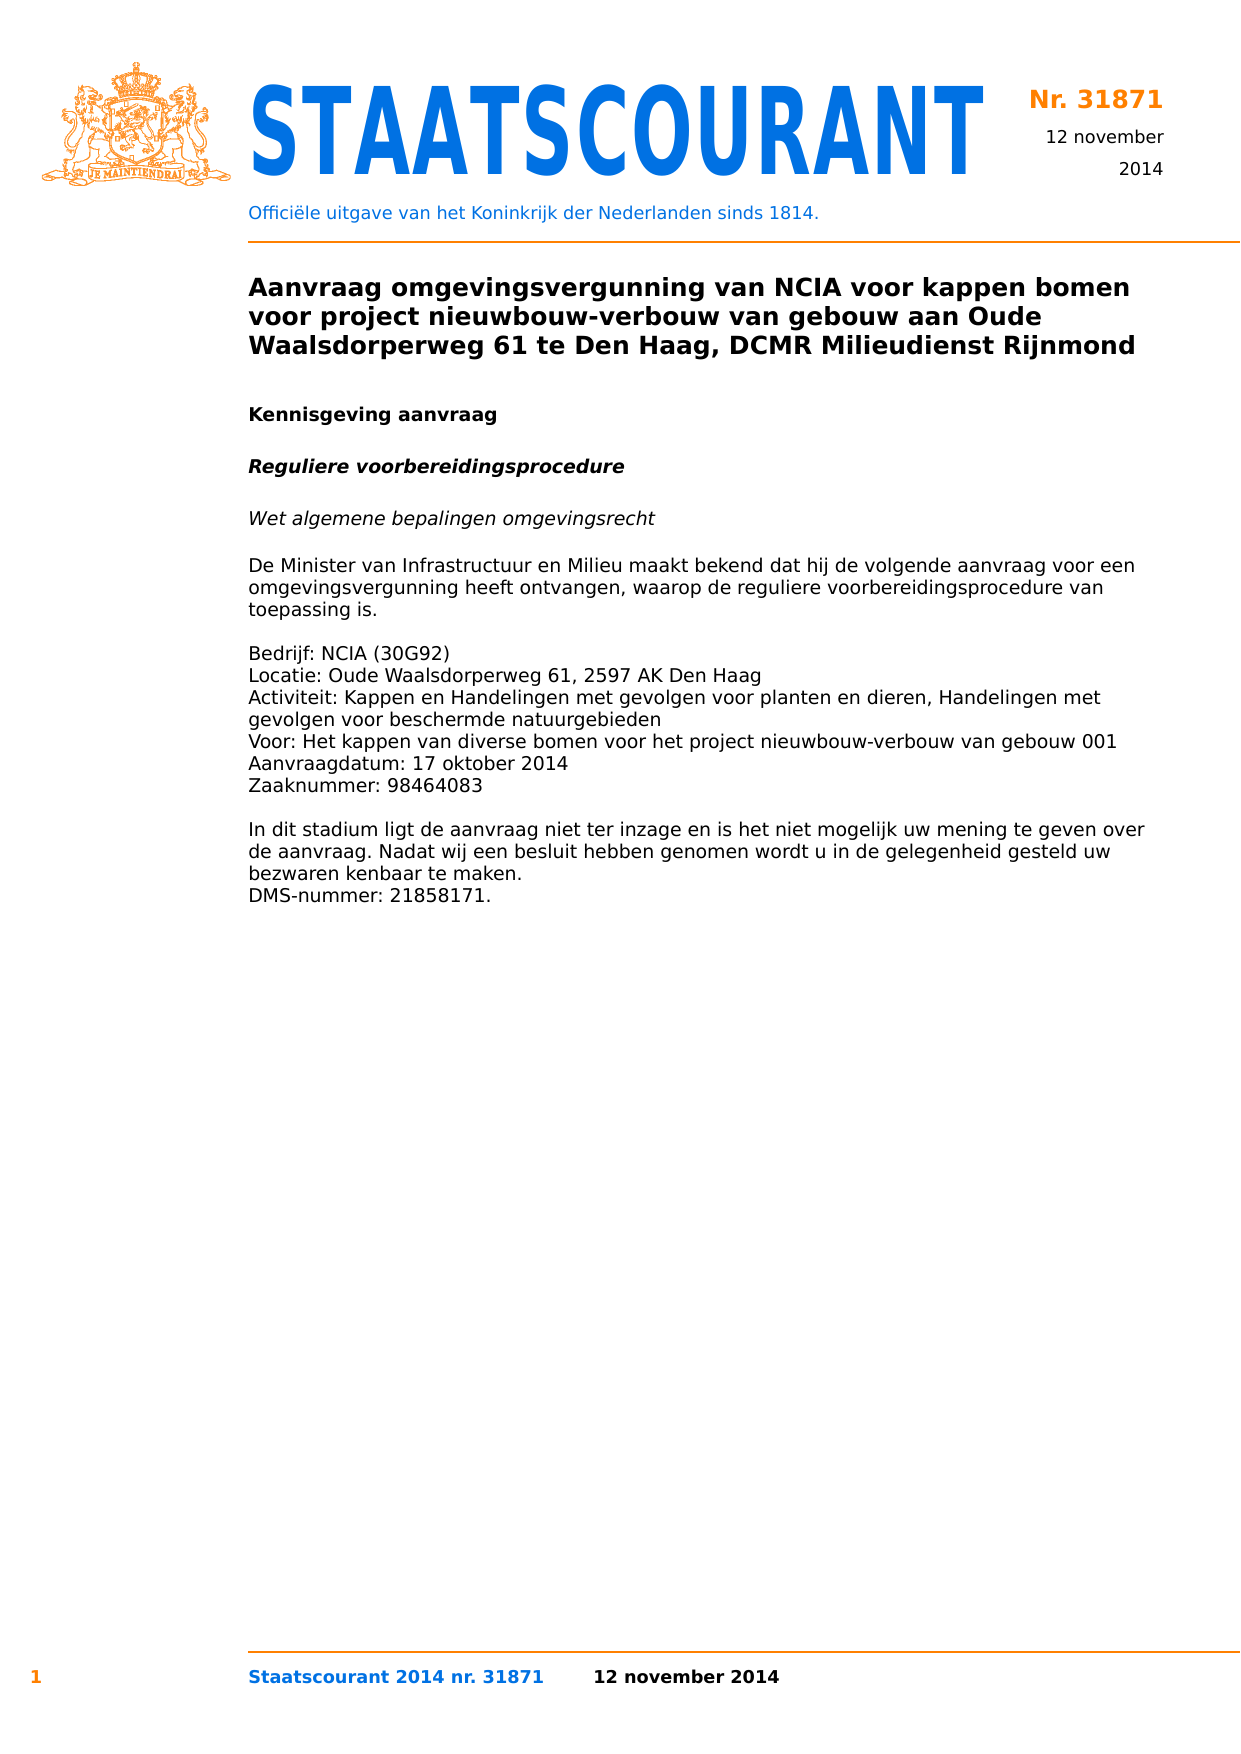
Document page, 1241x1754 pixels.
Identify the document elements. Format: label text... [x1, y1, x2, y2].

subtitle Wet algemene bepalingen omgevingsrecht [248, 508, 1163, 530]
text Bedrijf: NCIA (30G92) [248, 643, 1163, 665]
text De Minister van Infrastructuur en Milieu maakt bekend dat hij de volgende aanvraag voor een omgevingsvergunning heeft ontvangen, waarop de reguliere voorbereidingsprocedure van toepassing is. [248, 555, 1163, 621]
subtitle Aanvraag omgevingsvergunning van NCIA voor kappen bomen voor project nieuwbouw-verbouw van gebouw aan Oude Waalsdorperweg 61 te Den Haag, DCMR Milieudienst Rijnmond [248, 273, 1163, 361]
text Aanvraagdatum: 17 oktober 2014 [248, 753, 1163, 775]
subtitle Kennisgeving aanvraag [248, 404, 1163, 426]
table_cell 2014 [998, 153, 1240, 203]
text Locatie: Oude Waalsdorperweg 61, 2597 AK Den Haag [248, 665, 1163, 687]
table_header STAATSCOURANT [248, 62, 998, 203]
table_header Nr. 31871 [998, 62, 1240, 121]
table_header [25, 62, 248, 241]
text DMS-nummer: 21858171. [248, 885, 1163, 907]
picture [41, 62, 231, 186]
text Activiteit: Kappen en Handelingen met gevolgen voor planten en dieren, Handelingen met gevolgen voor beschermde natuurgebieden [248, 687, 1163, 731]
text In dit stadium ligt de aanvraag niet ter inzage en is het niet mogelijk uw mening te geven over de aanvraag. Nadat wij een besluit hebben genomen wordt u in de gelegenheid gesteld uw bezwaren kenbaar te maken. [248, 819, 1163, 885]
text Zaaknummer: 98464083 [248, 775, 1163, 797]
text Voor: Het kappen van diverse bomen voor het project nieuwbouw-verbouw van gebouw 001 [248, 731, 1163, 753]
table_cell Officiële uitgave van het Koninkrijk der Nederlanden sinds 1814. [248, 203, 1240, 241]
table_cell 12 november [998, 121, 1240, 153]
subtitle Reguliere voorbereidingsprocedure [248, 456, 1163, 478]
